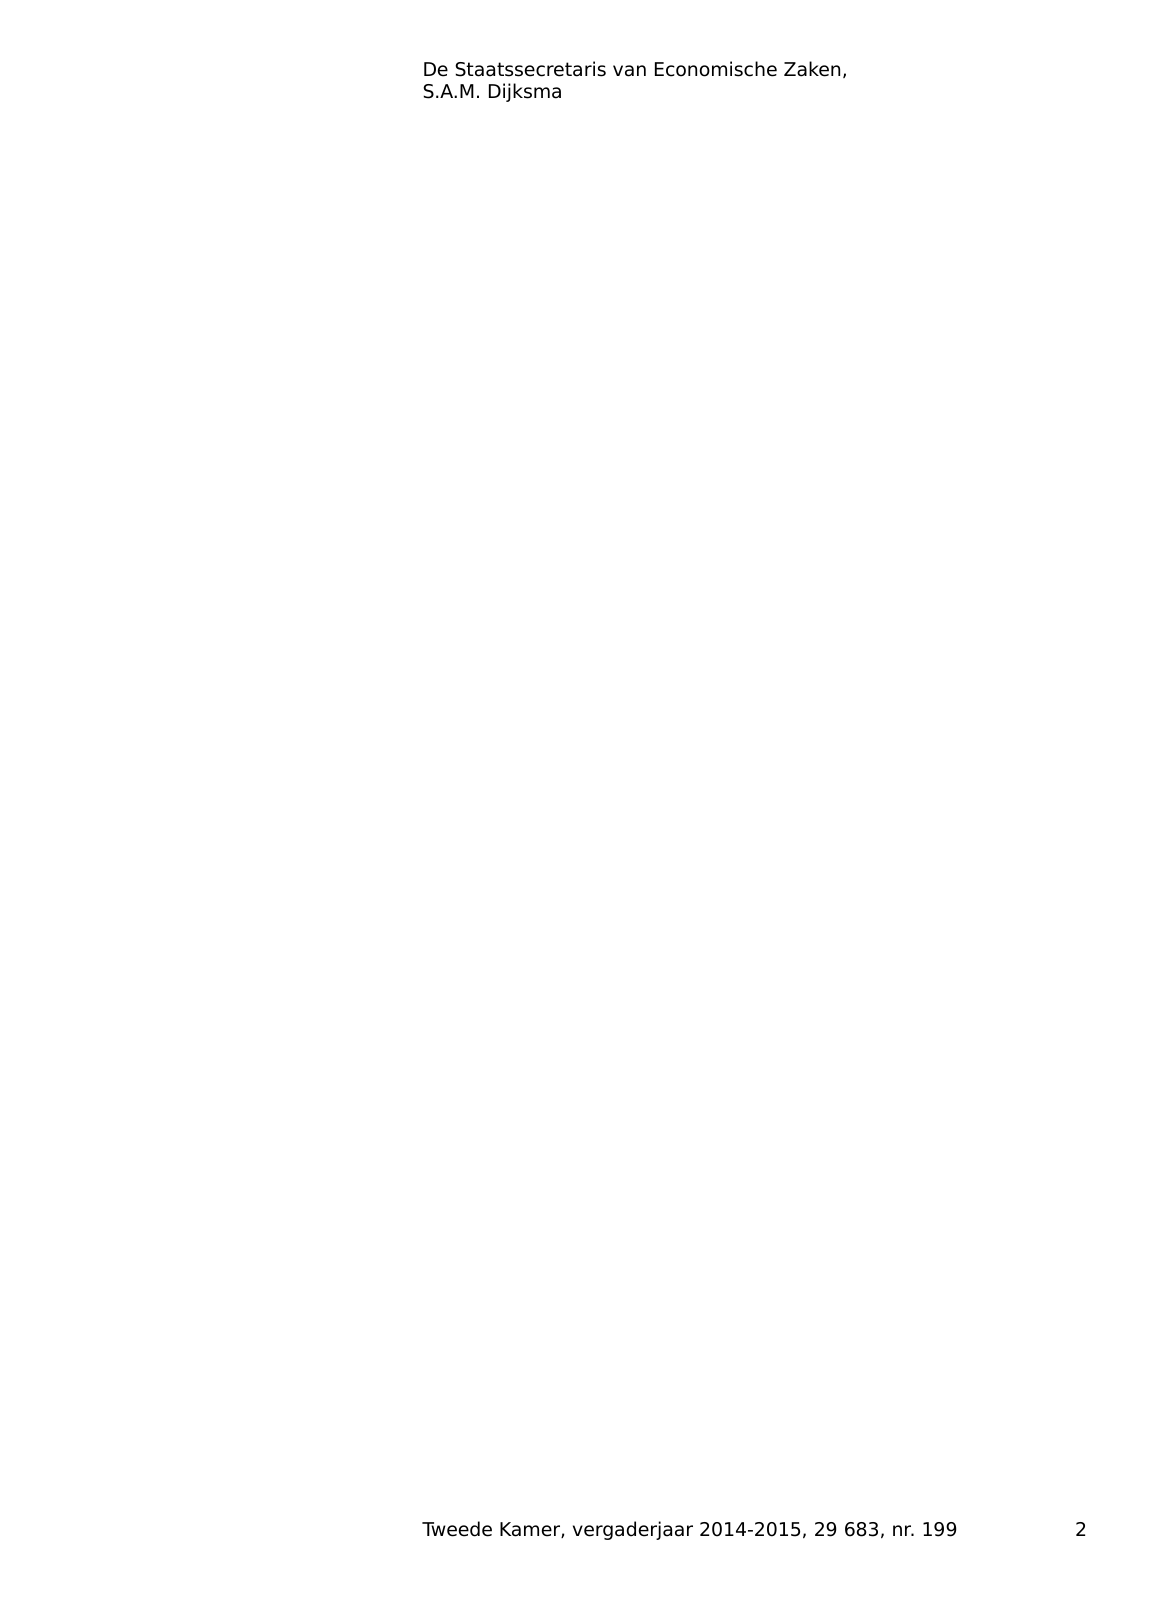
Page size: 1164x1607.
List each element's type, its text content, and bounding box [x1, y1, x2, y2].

text De Staatssecretaris van Economische Zaken, S.A.M. Dijksma [422, 59, 1087, 103]
